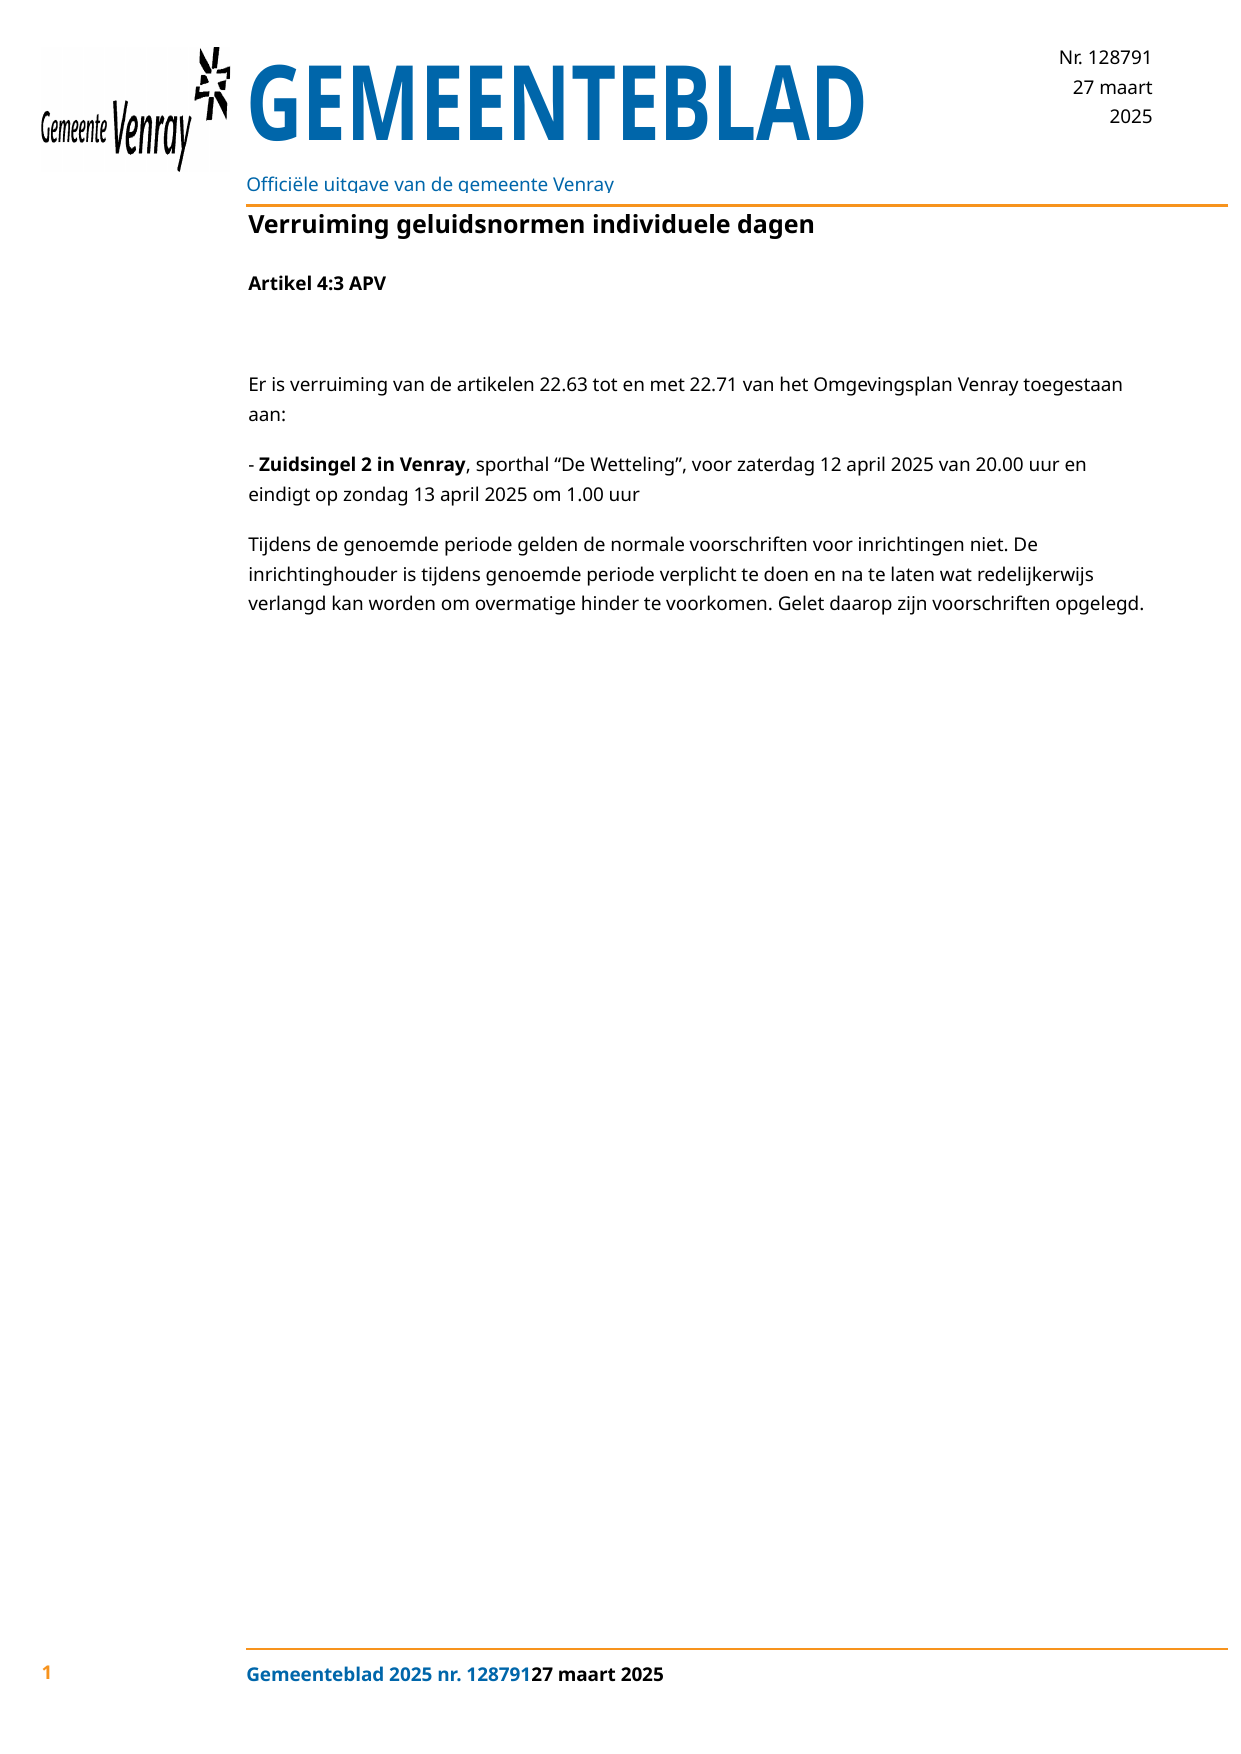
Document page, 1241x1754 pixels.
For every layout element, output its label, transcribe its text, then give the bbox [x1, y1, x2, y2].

text Tijdens de genoemde periode gelden de normale voorschriften voor inrichtingen niet. De inrichtinghouder is tijdens genoemde periode verplicht te doen en na te laten wat redelijkerwijs verlangd kan worden om overmatige hinder te voorkomen. Gelet daarop zijn voorschriften opgelegd. [248, 531, 1152, 616]
text Verruiming geluidsnormen individuele dagen [248, 207, 1152, 241]
text Er is verruiming van de artikelen 22.63 tot en met 22.71 van het Omgevingsplan Venray toegestaan aan: [248, 371, 1152, 426]
text Artikel 4:3 APV [248, 270, 1152, 296]
text - Zuidsingel 2 in Venray, sporthal “De Wetteling”, voor zaterdag 12 april 2025 van 20.00 uur en eindigt op zondag 13 april 2025 om 1.00 uur [248, 451, 1152, 506]
picture [41, 47, 231, 172]
